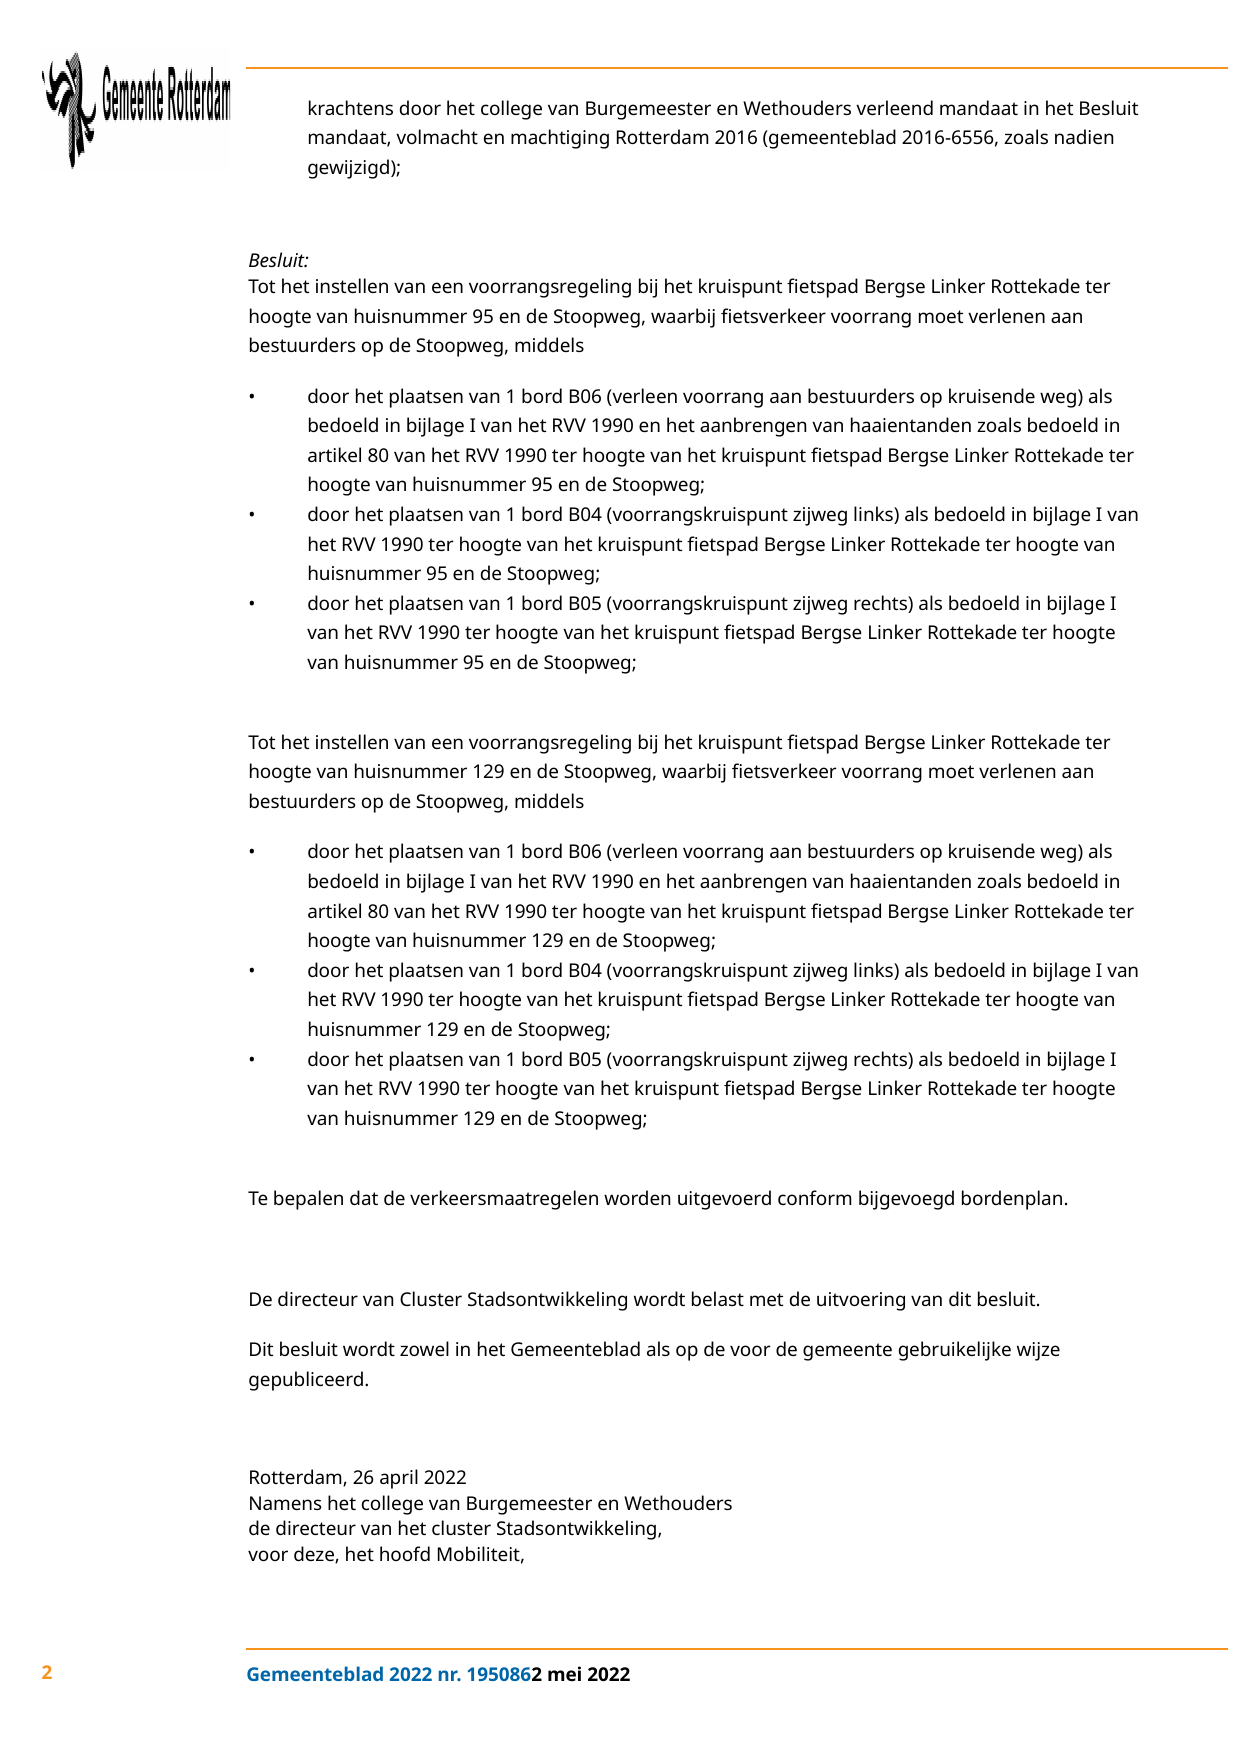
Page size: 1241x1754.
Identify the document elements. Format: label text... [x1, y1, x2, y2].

list door het plaatsen van 1 bord B05 (voorrangskruispunt zijweg rechts) als bedoeld in bijlage I van het RVV 1990 ter hoogte van het kruispunt fietspad Bergse Linker Rottekade ter hoogte van huisnummer 95 en de Stoopweg; [248, 590, 1152, 675]
text voor deze, het hoofd Mobiliteit, [248, 1541, 1152, 1567]
list door het plaatsen van 1 bord B06 (verleen voorrang aan bestuurders op kruisende weg) als bedoeld in bijlage I van het RVV 1990 en het aanbrengen van haaientanden zoals bedoeld in artikel 80 van het RVV 1990 ter hoogte van het kruispunt fietspad Bergse Linker Rottekade ter hoogte van huisnummer 129 en de Stoopweg; [248, 839, 1152, 953]
list krachtens door het college van Burgemeester en Wethouders verleend mandaat in het Besluit mandaat, volmacht en machtiging Rotterdam 2016 (gemeenteblad 2016-6556, zoals nadien gewijzigd); [248, 95, 1152, 180]
list door het plaatsen van 1 bord B04 (voorrangskruispunt zijweg links) als bedoeld in bijlage I van het RVV 1990 ter hoogte van het kruispunt fietspad Bergse Linker Rottekade ter hoogte van huisnummer 95 en de Stoopweg; [248, 501, 1152, 586]
text Besluit: [248, 247, 1152, 273]
text Rotterdam, 26 april 2022 [248, 1464, 1152, 1490]
list door het plaatsen van 1 bord B06 (verleen voorrang aan bestuurders op kruisende weg) als bedoeld in bijlage I van het RVV 1990 en het aanbrengen van haaientanden zoals bedoeld in artikel 80 van het RVV 1990 ter hoogte van het kruispunt fietspad Bergse Linker Rottekade ter hoogte van huisnummer 95 en de Stoopweg; [248, 383, 1152, 497]
text Tot het instellen van een voorrangsregeling bij het kruispunt fietspad Bergse Linker Rottekade ter hoogte van huisnummer 95 en de Stoopweg, waarbij fietsverkeer voorrang moet verlenen aan bestuurders op de Stoopweg, middels [248, 273, 1152, 358]
text De directeur van Cluster Stadsontwikkeling wordt belast met de uitvoering van dit besluit. [248, 1286, 1152, 1311]
list door het plaatsen van 1 bord B04 (voorrangskruispunt zijweg links) als bedoeld in bijlage I van het RVV 1990 ter hoogte van het kruispunt fietspad Bergse Linker Rottekade ter hoogte van huisnummer 129 en de Stoopweg; [248, 957, 1152, 1042]
text Namens het college van Burgemeester en Wethouders [248, 1490, 1152, 1515]
text Tot het instellen van een voorrangsregeling bij het kruispunt fietspad Bergse Linker Rottekade ter hoogte van huisnummer 129 en de Stoopweg, waarbij fietsverkeer voorrang moet verlenen aan bestuurders op de Stoopweg, middels [248, 729, 1152, 814]
text Dit besluit wordt zowel in het Gemeenteblad als op de voor de gemeente gebruikelijke wijze gepubliceerd. [248, 1336, 1152, 1391]
picture [41, 47, 231, 172]
list door het plaatsen van 1 bord B05 (voorrangskruispunt zijweg rechts) als bedoeld in bijlage I van het RVV 1990 ter hoogte van het kruispunt fietspad Bergse Linker Rottekade ter hoogte van huisnummer 129 en de Stoopweg; [248, 1046, 1152, 1131]
text de directeur van het cluster Stadsontwikkeling, [248, 1515, 1152, 1541]
text Te bepalen dat de verkeersmaatregelen worden uitgevoerd conform bijgevoegd bordenplan. [248, 1185, 1152, 1211]
